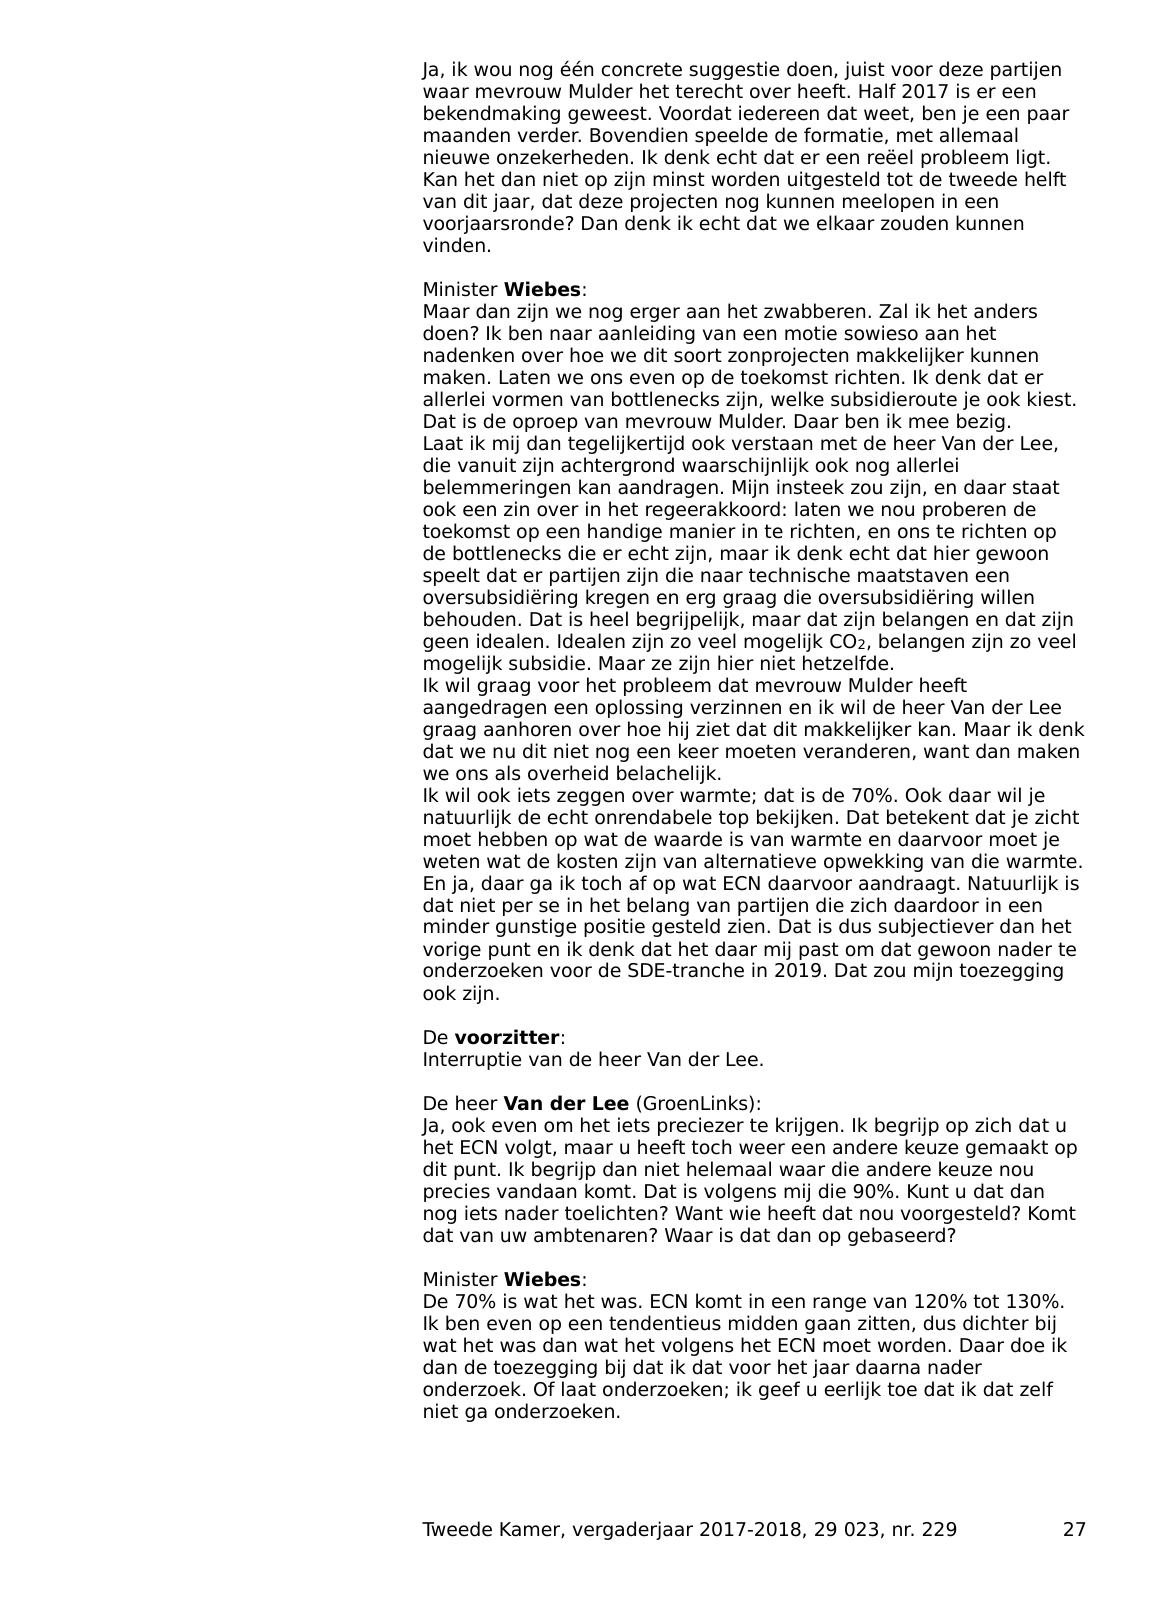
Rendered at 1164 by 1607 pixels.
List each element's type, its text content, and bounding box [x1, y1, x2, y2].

text De 70% is wat het was. ECN komt in een range van 120% tot 130%. Ik ben even op een tendentieus midden gaan zitten, dus dichter bij wat het was dan wat het volgens het ECN moet worden. Daar doe ik dan de toezegging bij dat ik dat voor het jaar daarna nader onderzoek. Of laat onderzoeken; ik geef u eerlijk toe dat ik dat zelf niet ga onderzoeken. [422, 1291, 1087, 1423]
text Minister Wiebes: [422, 279, 1087, 301]
text Ik wil ook iets zeggen over warmte; dat is de 70%. Ook daar wil je natuurlijk de echt onrendabele top bekijken. Dat betekent dat je zicht moet hebben op wat de waarde is van warmte en daarvoor moet je weten wat de kosten zijn van alternatieve opwekking van die warmte. En ja, daar ga ik toch af op wat ECN daarvoor aandraagt. Natuurlijk is dat niet per se in het belang van partijen die zich daardoor in een minder gunstige positie gesteld zien. Dat is dus subjectiever dan het vorige punt en ik denk dat het daar mij past om dat gewoon nader te onderzoeken voor de SDE-tranche in 2019. Dat zou mijn toezegging ook zijn. [422, 784, 1087, 1004]
text Ja, ik wou nog één concrete suggestie doen, juist voor deze partijen waar mevrouw Mulder het terecht over heeft. Half 2017 is er een bekendmaking geweest. Voordat iedereen dat weet, ben je een paar maanden verder. Bovendien speelde de formatie, met allemaal nieuwe onzekerheden. Ik denk echt dat er een reëel probleem ligt. Kan het dan niet op zijn minst worden uitgesteld tot de tweede helft van dit jaar, dat deze projecten nog kunnen meelopen in een voorjaarsronde? Dan denk ik echt dat we elkaar zouden kunnen vinden. [422, 59, 1087, 257]
text Interruptie van de heer Van der Lee. [422, 1048, 1087, 1071]
text Minister Wiebes: [422, 1269, 1087, 1291]
text Ja, ook even om het iets preciezer te krijgen. Ik begrijp op zich dat u het ECN volgt, maar u heeft toch weer een andere keuze gemaakt op dit punt. Ik begrijp dan niet helemaal waar die andere keuze nou precies vandaan komt. Dat is volgens mij die 90%. Kunt u dat dan nog iets nader toelichten? Want wie heeft dat nou voorgesteld? Komt dat van uw ambtenaren? Waar is dat dan op gebaseerd? [422, 1115, 1087, 1247]
text Maar dan zijn we nog erger aan het zwabberen. Zal ik het anders doen? Ik ben naar aanleiding van een motie sowieso aan het nadenken over hoe we dit soort zonprojecten makkelijker kunnen maken. Laten we ons even op de toekomst richten. Ik denk dat er allerlei vormen van bottlenecks zijn, welke subsidieroute je ook kiest. Dat is de oproep van mevrouw Mulder. Daar ben ik mee bezig. [422, 301, 1087, 433]
text De voorzitter: [422, 1027, 1087, 1048]
text De heer Van der Lee (GroenLinks): [422, 1093, 1087, 1115]
text Ik wil graag voor het probleem dat mevrouw Mulder heeft aangedragen een oplossing verzinnen en ik wil de heer Van der Lee graag aanhoren over hoe hij ziet dat dit makkelijker kan. Maar ik denk dat we nu dit niet nog een keer moeten veranderen, want dan maken we ons als overheid belachelijk. [422, 675, 1087, 784]
text Laat ik mij dan tegelijkertijd ook verstaan met de heer Van der Lee, die vanuit zijn achtergrond waarschijnlijk ook nog allerlei belemmeringen kan aandragen. Mijn insteek zou zijn, en daar staat ook een zin over in het regeerakkoord: laten we nou proberen de toekomst op een handige manier in te richten, en ons te richten op de bottlenecks die er echt zijn, maar ik denk echt dat hier gewoon speelt dat er partijen zijn die naar technische maatstaven een oversubsidiëring kregen en erg graag die oversubsidiëring willen behouden. Dat is heel begrijpelijk, maar dat zijn belangen en dat zijn geen idealen. Idealen zijn zo veel mogelijk CO2, belangen zijn zo veel mogelijk subsidie. Maar ze zijn hier niet hetzelfde. [422, 433, 1087, 675]
